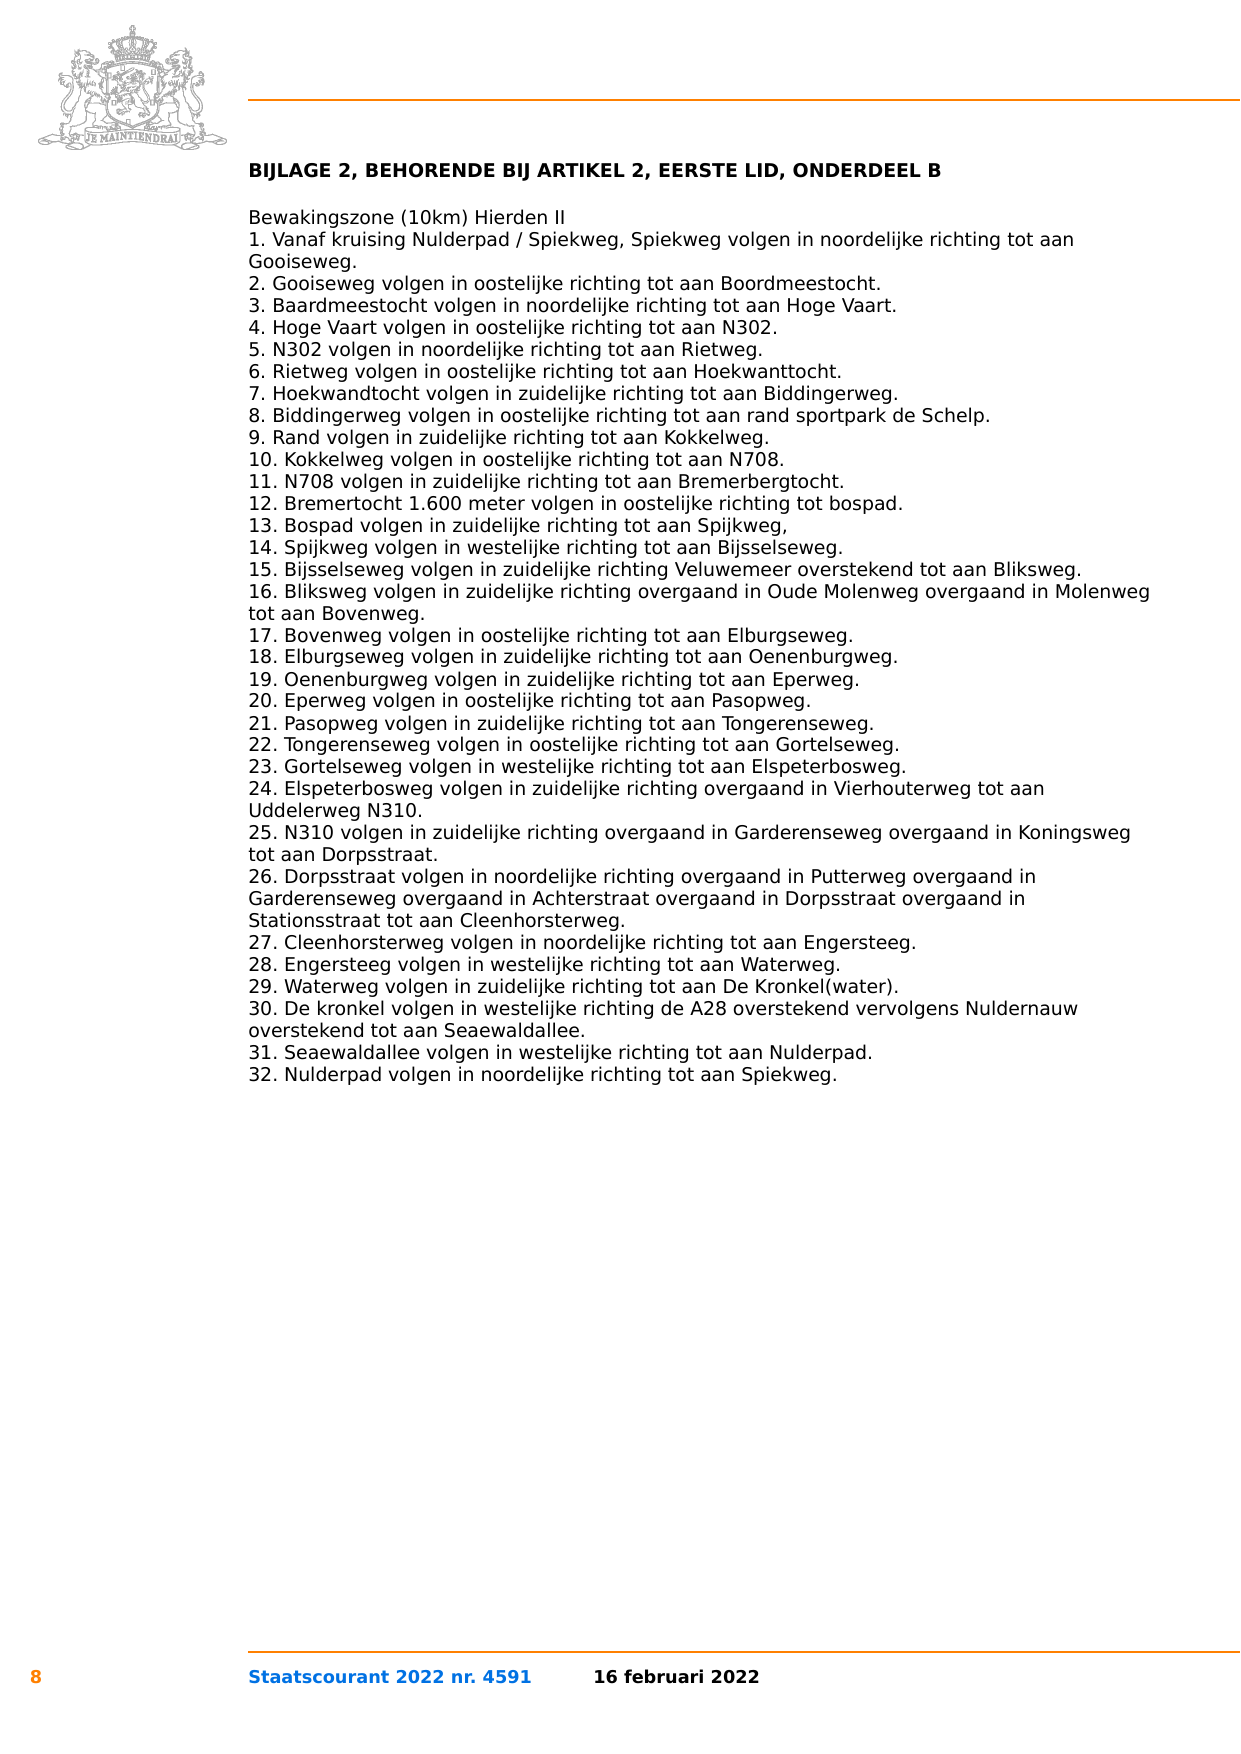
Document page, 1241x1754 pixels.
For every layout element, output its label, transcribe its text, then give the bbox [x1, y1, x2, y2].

text 28. Engersteeg volgen in westelijke richting tot aan Waterweg. [248, 954, 1163, 976]
text 12. Bremertocht 1.600 meter volgen in oostelijke richting tot bospad. [248, 493, 1163, 514]
text 5. N302 volgen in noordelijke richting tot aan Rietweg. [248, 339, 1163, 361]
text 15. Bijsselseweg volgen in zuidelijke richting Veluwemeer overstekend tot aan Bliksweg. [248, 558, 1163, 581]
text 11. N708 volgen in zuidelijke richting tot aan Bremerbergtocht. [248, 471, 1163, 493]
text 3. Baardmeestocht volgen in noordelijke richting tot aan Hoge Vaart. [248, 295, 1163, 317]
text 14. Spijkweg volgen in westelijke richting tot aan Bijsselseweg. [248, 537, 1163, 558]
text 9. Rand volgen in zuidelijke richting tot aan Kokkelweg. [248, 427, 1163, 449]
text 18. Elburgseweg volgen in zuidelijke richting tot aan Oenenburgweg. [248, 646, 1163, 668]
text 25. N310 volgen in zuidelijke richting overgaand in Garderenseweg overgaand in Koningsweg tot aan Dorpsstraat. [248, 822, 1163, 866]
text 23. Gortelseweg volgen in westelijke richting tot aan Elspeterbosweg. [248, 756, 1163, 778]
text 30. De kronkel volgen in westelijke richting de A28 overstekend vervolgens Nuldernauw overstekend tot aan Seaewaldallee. [248, 998, 1163, 1042]
text 22. Tongerenseweg volgen in oostelijke richting tot aan Gortelseweg. [248, 734, 1163, 756]
text 31. Seaewaldallee volgen in westelijke richting tot aan Nulderpad. [248, 1042, 1163, 1064]
text 21. Pasopweg volgen in zuidelijke richting tot aan Tongerenseweg. [248, 712, 1163, 734]
subtitle BIJLAGE 2, BEHORENDE BIJ ARTIKEL 2, EERSTE LID, ONDERDEEL B [248, 160, 1163, 182]
text 1. Vanaf kruising Nulderpad / Spiekweg, Spiekweg volgen in noordelijke richting tot aan Gooiseweg. [248, 229, 1163, 273]
picture [38, 25, 227, 150]
text 8. Biddingerweg volgen in oostelijke richting tot aan rand sportpark de Schelp. [248, 405, 1163, 427]
text 29. Waterweg volgen in zuidelijke richting tot aan De Kronkel(water). [248, 976, 1163, 998]
text 2. Gooiseweg volgen in oostelijke richting tot aan Boordmeestocht. [248, 273, 1163, 295]
text 6. Rietweg volgen in oostelijke richting tot aan Hoekwanttocht. [248, 361, 1163, 383]
text 26. Dorpsstraat volgen in noordelijke richting overgaand in Putterweg overgaand in Garderenseweg overgaand in Achterstraat overgaand in Dorpsstraat overgaand in Stationsstraat tot aan Cleenhorsterweg. [248, 866, 1163, 932]
text 24. Elspeterbosweg volgen in zuidelijke richting overgaand in Vierhouterweg tot aan Uddelerweg N310. [248, 778, 1163, 822]
text 20. Eperweg volgen in oostelijke richting tot aan Pasopweg. [248, 690, 1163, 712]
text 16. Bliksweg volgen in zuidelijke richting overgaand in Oude Molenweg overgaand in Molenweg tot aan Bovenweg. [248, 581, 1163, 624]
text Bewakingszone (10km) Hierden II [248, 207, 1163, 229]
text 13. Bospad volgen in zuidelijke richting tot aan Spijkweg, [248, 514, 1163, 537]
text 17. Bovenweg volgen in oostelijke richting tot aan Elburgseweg. [248, 624, 1163, 646]
text 7. Hoekwandtocht volgen in zuidelijke richting tot aan Biddingerweg. [248, 383, 1163, 405]
text 32. Nulderpad volgen in noordelijke richting tot aan Spiekweg. [248, 1064, 1163, 1086]
text 4. Hoge Vaart volgen in oostelijke richting tot aan N302. [248, 317, 1163, 339]
text 19. Oenenburgweg volgen in zuidelijke richting tot aan Eperweg. [248, 668, 1163, 690]
text 10. Kokkelweg volgen in oostelijke richting tot aan N708. [248, 449, 1163, 471]
text 27. Cleenhorsterweg volgen in noordelijke richting tot aan Engersteeg. [248, 932, 1163, 954]
